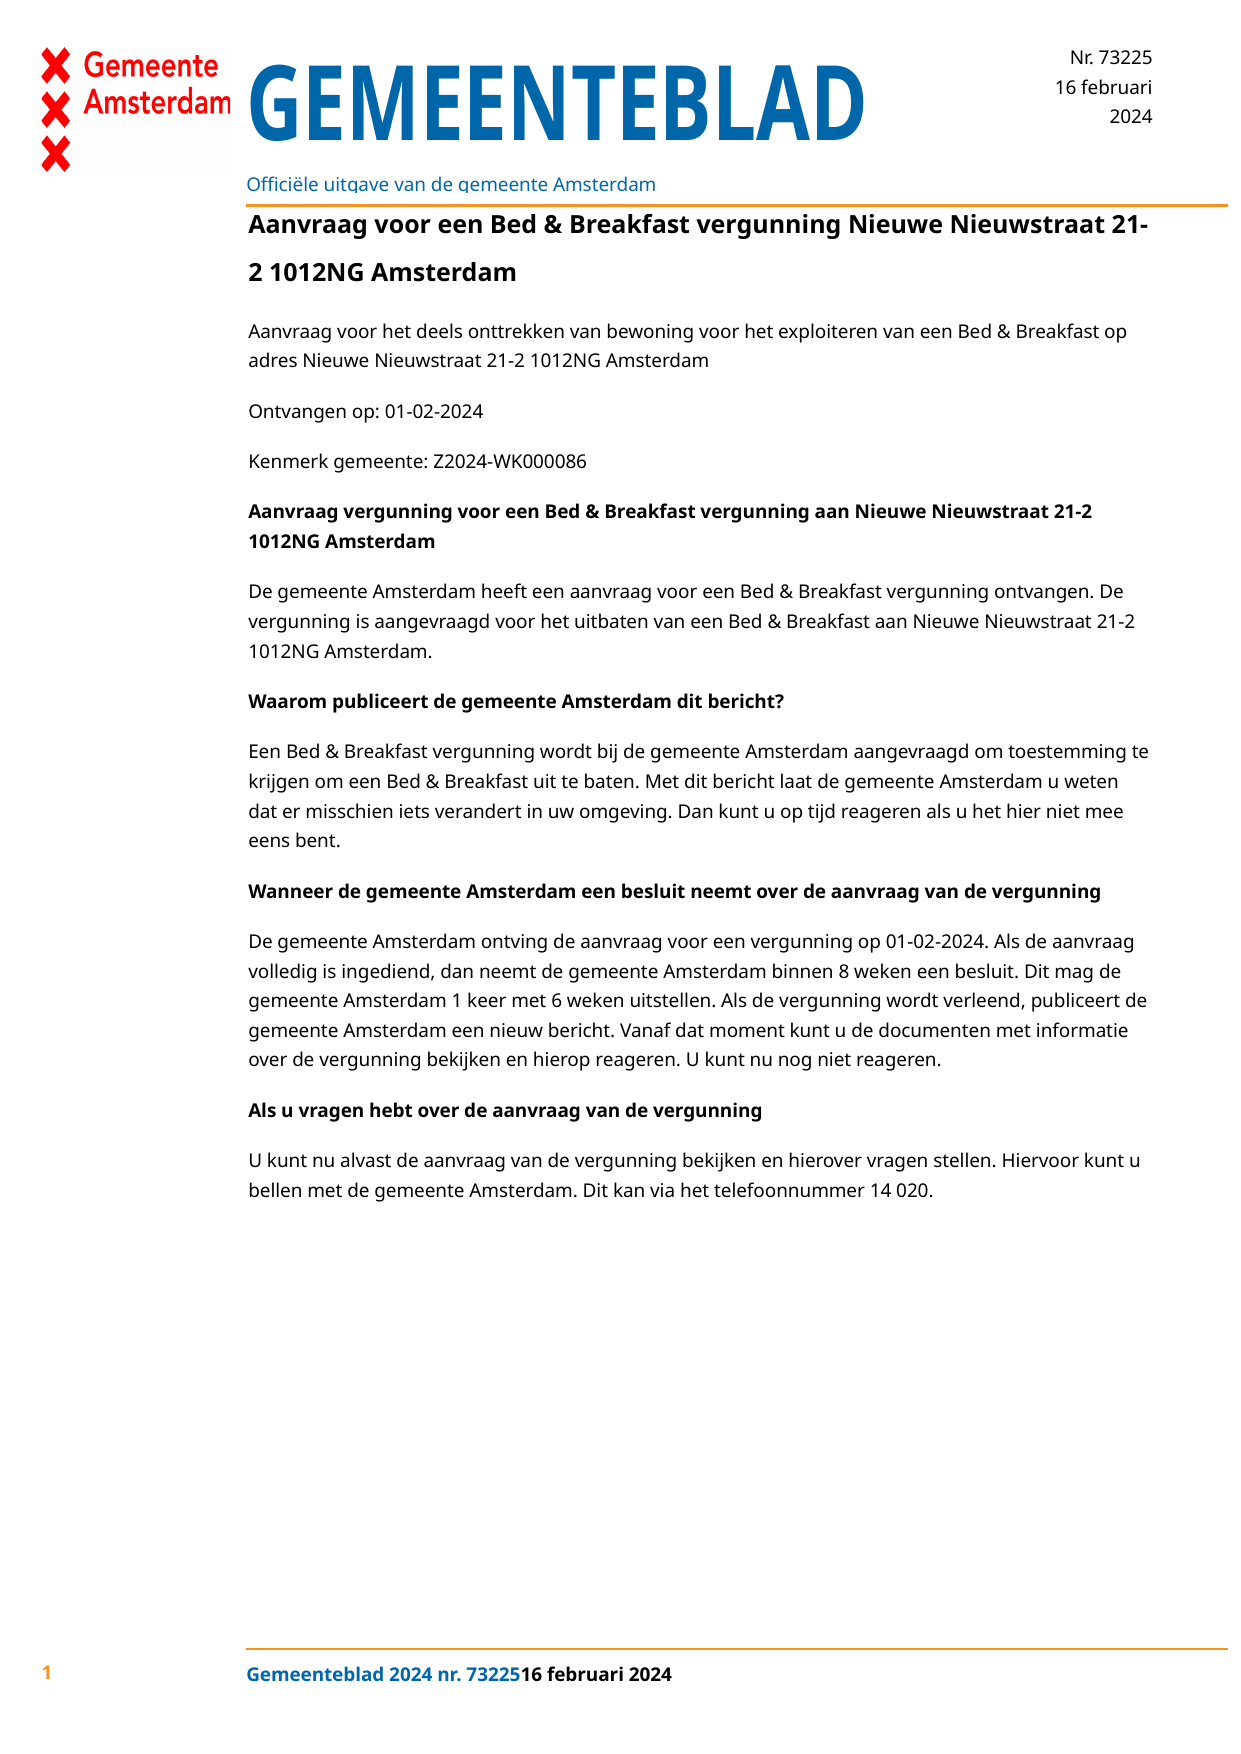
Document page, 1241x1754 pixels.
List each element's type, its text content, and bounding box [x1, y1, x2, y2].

text Aanvraag voor het deels onttrekken van bewoning voor het exploiteren van een Bed & Breakfast op adres Nieuwe Nieuwstraat 21-2 1012NG Amsterdam [248, 318, 1152, 373]
text Als u vragen hebt over de aanvraag van de vergunning [248, 1097, 1152, 1123]
text Wanneer de gemeente Amsterdam een besluit neemt over de aanvraag van de vergunning [248, 878, 1152, 904]
text Waarom publiceert de gemeente Amsterdam dit bericht? [248, 688, 1152, 714]
text De gemeente Amsterdam heeft een aanvraag voor een Bed & Breakfast vergunning ontvangen. De vergunning is aangevraagd voor het uitbaten van een Bed & Breakfast aan Nieuwe Nieuwstraat 21-2 1012NG Amsterdam. [248, 579, 1152, 664]
text Aanvraag voor een Bed & Breakfast vergunning Nieuwe Nieuwstraat 21-2 1012NG Amsterdam [248, 207, 1152, 288]
picture [41, 47, 231, 172]
text De gemeente Amsterdam ontving de aanvraag voor een vergunning op 01-02-2024. Als de aanvraag volledig is ingediend, dan neemt de gemeente Amsterdam binnen 8 weken een besluit. Dit mag de gemeente Amsterdam 1 keer met 6 weken uitstellen. Als de vergunning wordt verleend, publiceert de gemeente Amsterdam een nieuw bericht. Vanaf dat moment kunt u de documenten met informatie over de vergunning bekijken en hierop reageren. U kunt nu nog niet reageren. [248, 928, 1152, 1072]
text Een Bed & Breakfast vergunning wordt bij de gemeente Amsterdam aangevraagd om toestemming te krijgen om een Bed & Breakfast uit te baten. Met dit bericht laat de gemeente Amsterdam u weten dat er misschien iets verandert in uw omgeving. Dan kunt u op tijd reageren als u het hier niet mee eens bent. [248, 739, 1152, 853]
text Ontvangen op: 01-02-2024 [248, 398, 1152, 424]
text Aanvraag vergunning voor een Bed & Breakfast vergunning aan Nieuwe Nieuwstraat 21-2 1012NG Amsterdam [248, 499, 1152, 554]
text Kenmerk gemeente: Z2024-WK000086 [248, 448, 1152, 474]
text U kunt nu alvast de aanvraag van de vergunning bekijken en hierover vragen stellen. Hiervoor kunt u bellen met de gemeente Amsterdam. Dit kan via het telefoonnummer 14 020. [248, 1147, 1152, 1203]
